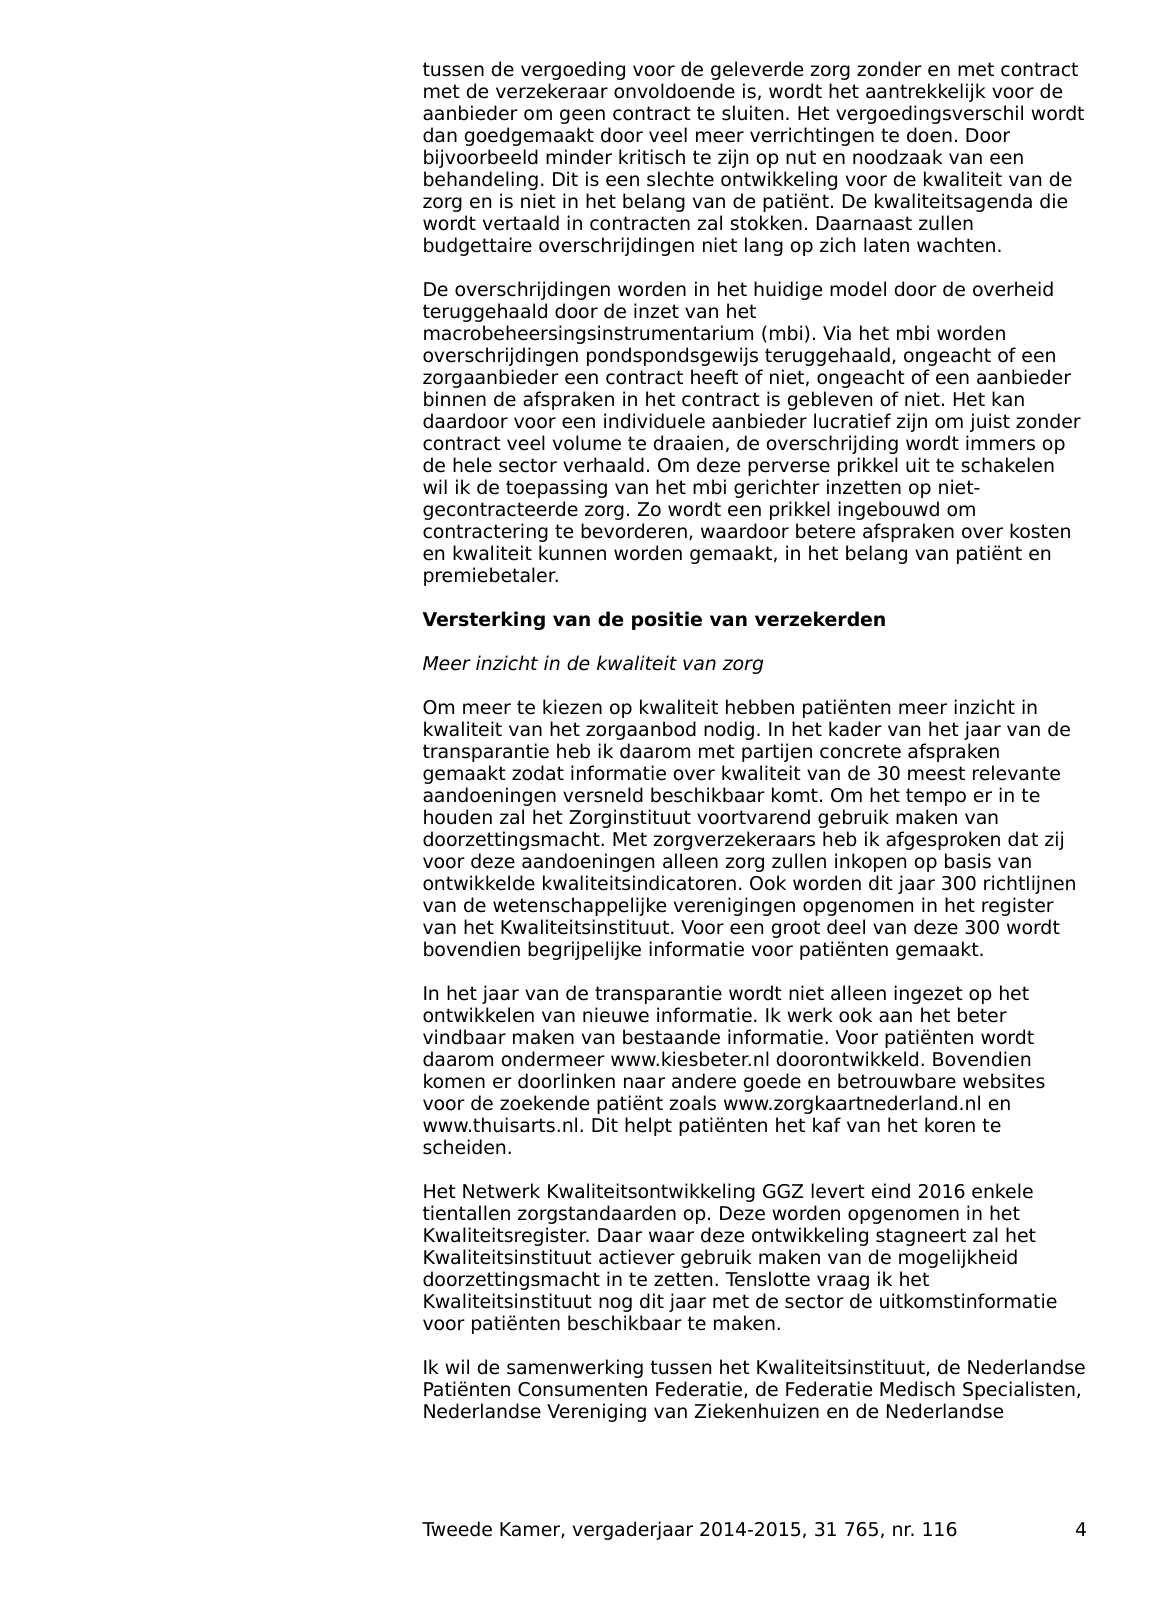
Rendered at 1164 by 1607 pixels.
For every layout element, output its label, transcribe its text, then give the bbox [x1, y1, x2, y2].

text Om meer te kiezen op kwaliteit hebben patiënten meer inzicht in kwaliteit van het zorgaanbod nodig. In het kader van het jaar van de transparantie heb ik daarom met partijen concrete afspraken gemaakt zodat informatie over kwaliteit van de 30 meest relevante aandoeningen versneld beschikbaar komt. Om het tempo er in te houden zal het Zorginstituut voortvarend gebruik maken van doorzettingsmacht. Met zorgverzekeraars heb ik afgesproken dat zij voor deze aandoeningen alleen zorg zullen inkopen op basis van ontwikkelde kwaliteitsindicatoren. Ook worden dit jaar 300 richtlijnen van de wetenschappelijke verenigingen opgenomen in het register van het Kwaliteitsinstituut. Voor een groot deel van deze 300 wordt bovendien begrijpelijke informatie voor patiënten gemaakt. [422, 697, 1087, 961]
text Het Netwerk Kwaliteitsontwikkeling GGZ levert eind 2016 enkele tientallen zorgstandaarden op. Deze worden opgenomen in het Kwaliteitsregister. Daar waar deze ontwikkeling stagneert zal het Kwaliteitsinstituut actiever gebruik maken van de mogelijkheid doorzettingsmacht in te zetten. Tenslotte vraag ik het Kwaliteitsinstituut nog dit jaar met de sector de uitkomstinformatie voor patiënten beschikbaar te maken. [422, 1181, 1087, 1335]
text Ik wil de samenwerking tussen het Kwaliteitsinstituut, de Nederlandse Patiënten Consumenten Federatie, de Federatie Medisch Specialisten, Nederlandse Vereniging van Ziekenhuizen en de Nederlandse [422, 1357, 1087, 1423]
subtitle Meer inzicht in de kwaliteit van zorg [422, 653, 1087, 675]
subtitle Versterking van de positie van verzekerden [422, 609, 1087, 631]
text tussen de vergoeding voor de geleverde zorg zonder en met contract met de verzekeraar onvoldoende is, wordt het aantrekkelijk voor de aanbieder om geen contract te sluiten. Het vergoedingsverschil wordt dan goedgemaakt door veel meer verrichtingen te doen. Door bijvoorbeeld minder kritisch te zijn op nut en noodzaak van een behandeling. Dit is een slechte ontwikkeling voor de kwaliteit van de zorg en is niet in het belang van de patiënt. De kwaliteitsagenda die wordt vertaald in contracten zal stokken. Daarnaast zullen budgettaire overschrijdingen niet lang op zich laten wachten. [422, 59, 1087, 257]
text De overschrijdingen worden in het huidige model door de overheid teruggehaald door de inzet van het macrobeheersingsinstrumentarium (mbi). Via het mbi worden overschrijdingen pondspondsgewijs teruggehaald, ongeacht of een zorgaanbieder een contract heeft of niet, ongeacht of een aanbieder binnen de afspraken in het contract is gebleven of niet. Het kan daardoor voor een individuele aanbieder lucratief zijn om juist zonder contract veel volume te draaien, de overschrijding wordt immers op de hele sector verhaald. Om deze perverse prikkel uit te schakelen wil ik de toepassing van het mbi gerichter inzetten op niet-gecontracteerde zorg. Zo wordt een prikkel ingebouwd om contractering te bevorderen, waardoor betere afspraken over kosten en kwaliteit kunnen worden gemaakt, in het belang van patiënt en premiebetaler. [422, 279, 1087, 587]
text In het jaar van de transparantie wordt niet alleen ingezet op het ontwikkelen van nieuwe informatie. Ik werk ook aan het beter vindbaar maken van bestaande informatie. Voor patiënten wordt daarom ondermeer www.kiesbeter.nl doorontwikkeld. Bovendien komen er doorlinken naar andere goede en betrouwbare websites voor de zoekende patiënt zoals www.zorgkaartnederland.nl en www.thuisarts.nl. Dit helpt patiënten het kaf van het koren te scheiden. [422, 983, 1087, 1159]
